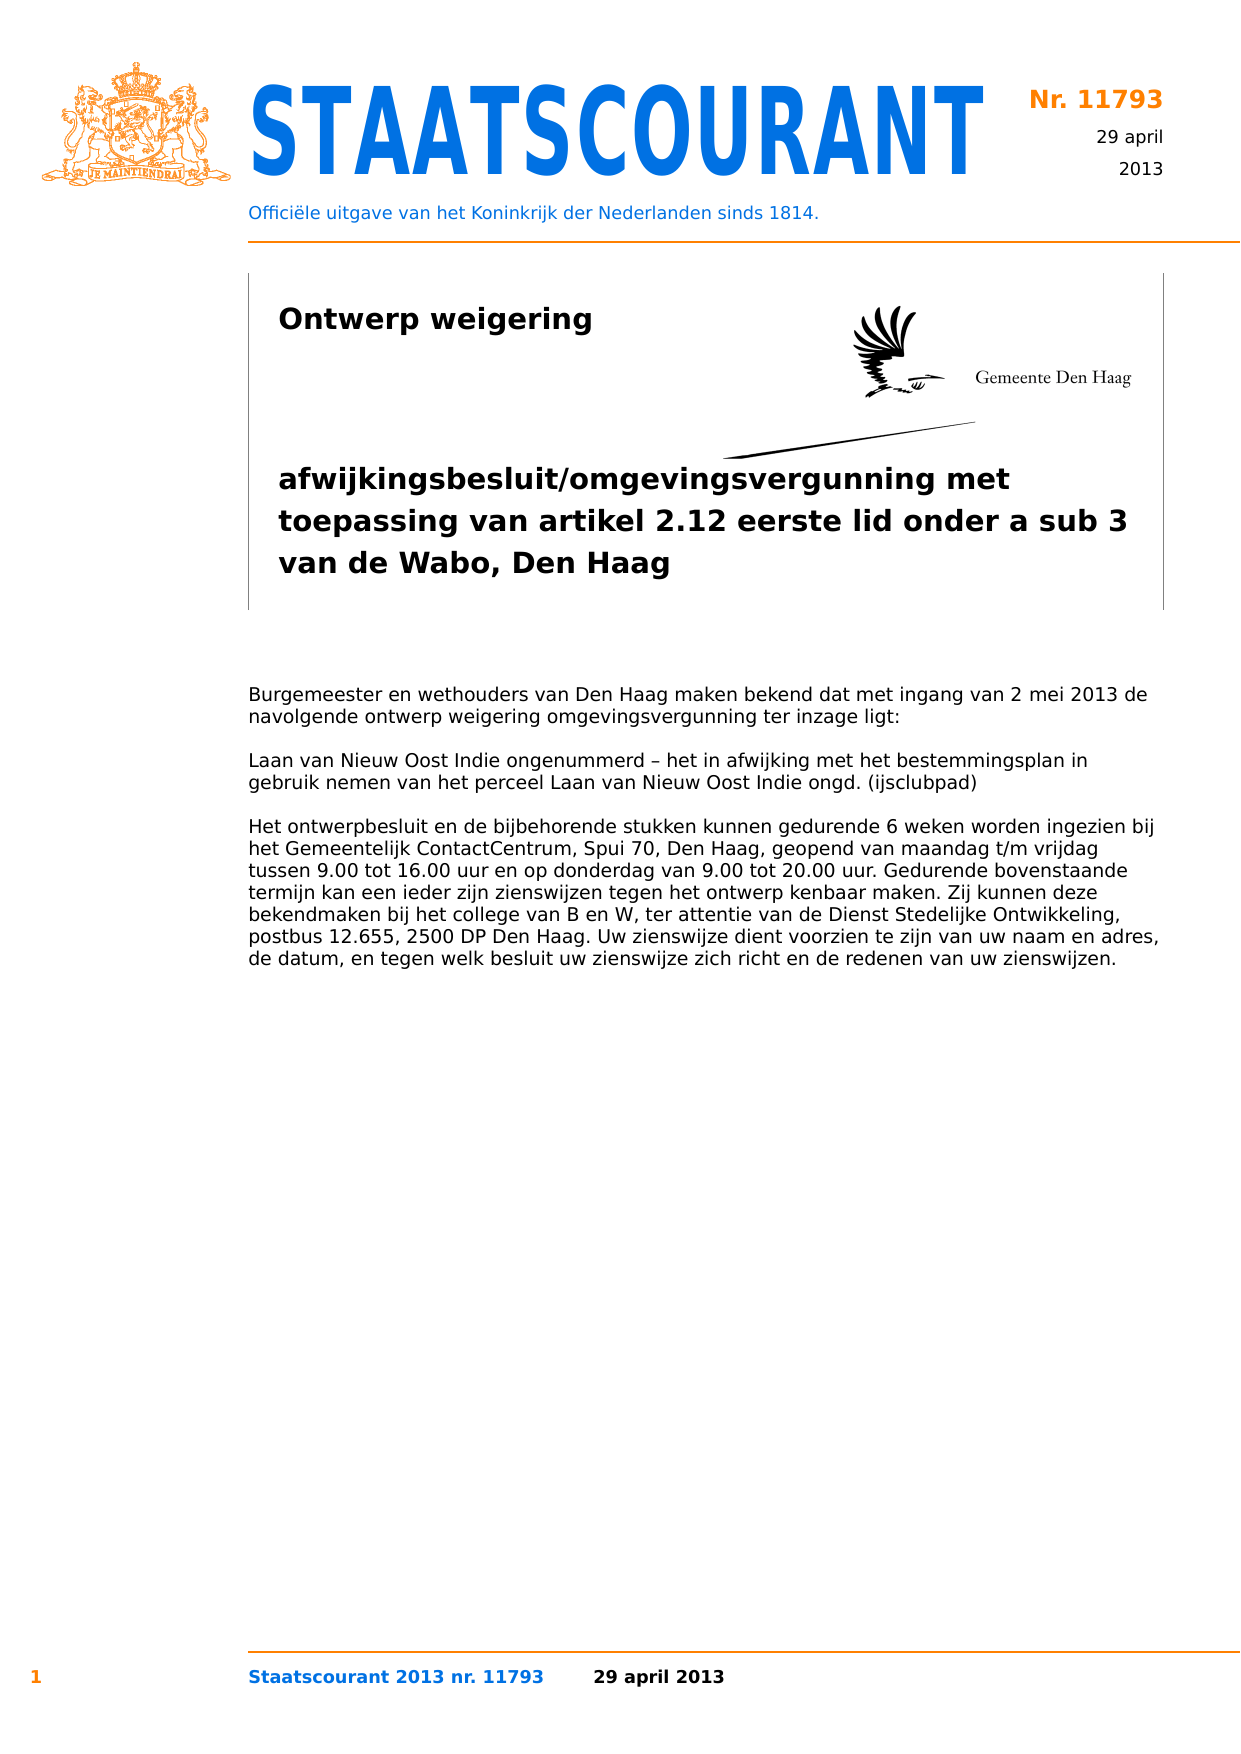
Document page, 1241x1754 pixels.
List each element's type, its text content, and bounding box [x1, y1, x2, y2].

table_cell 2013 [998, 153, 1240, 203]
picture [41, 62, 231, 186]
text Burgemeester en wethouders van Den Haag maken bekend dat met ingang van 2 mei 2013 de navolgende ontwerp weigering omgevingsvergunning ter inzage ligt: [248, 684, 1163, 728]
table_header STAATSCOURANT [248, 62, 998, 203]
table_header Nr. 11793 [998, 62, 1240, 121]
table_cell Officiële uitgave van het Koninkrijk der Nederlanden sinds 1814. [248, 203, 1240, 241]
text Het ontwerpbesluit en de bijbehorende stukken kunnen gedurende 6 weken worden ingezien bij het Gemeentelijk ContactCentrum, Spui 70, Den Haag, geopend van maandag t/m vrijdag tussen 9.00 tot 16.00 uur en op donderdag van 9.00 tot 20.00 uur. Gedurende bovenstaande termijn kan een ieder zijn zienswijzen tegen het ontwerp kenbaar maken. Zij kunnen deze bekendmaken bij het college van B en W, ter attentie van de Dienst Stedelijke Ontwikkeling, postbus 12.655, 2500 DP Den Haag. Uw zienswijze dient voorzien te zijn van uw naam en adres, de datum, en tegen welk besluit uw zienswijze zich richt en de redenen van uw zienswijzen. [248, 816, 1163, 970]
picture [720, 302, 1134, 462]
subtitle Ontwerp weigering afwijkingsbesluit/omgevingsvergunning met toepassing van artikel 2.12 eerste lid onder a sub 3 van de Wabo, Den Haag [249, 273, 1163, 610]
table_header [25, 62, 248, 241]
text Laan van Nieuw Oost Indie ongenummerd – het in afwijking met het bestemmingsplan in gebruik nemen van het perceel Laan van Nieuw Oost Indie ongd. (ijsclubpad) [248, 750, 1163, 794]
table_cell 29 april [998, 121, 1240, 153]
